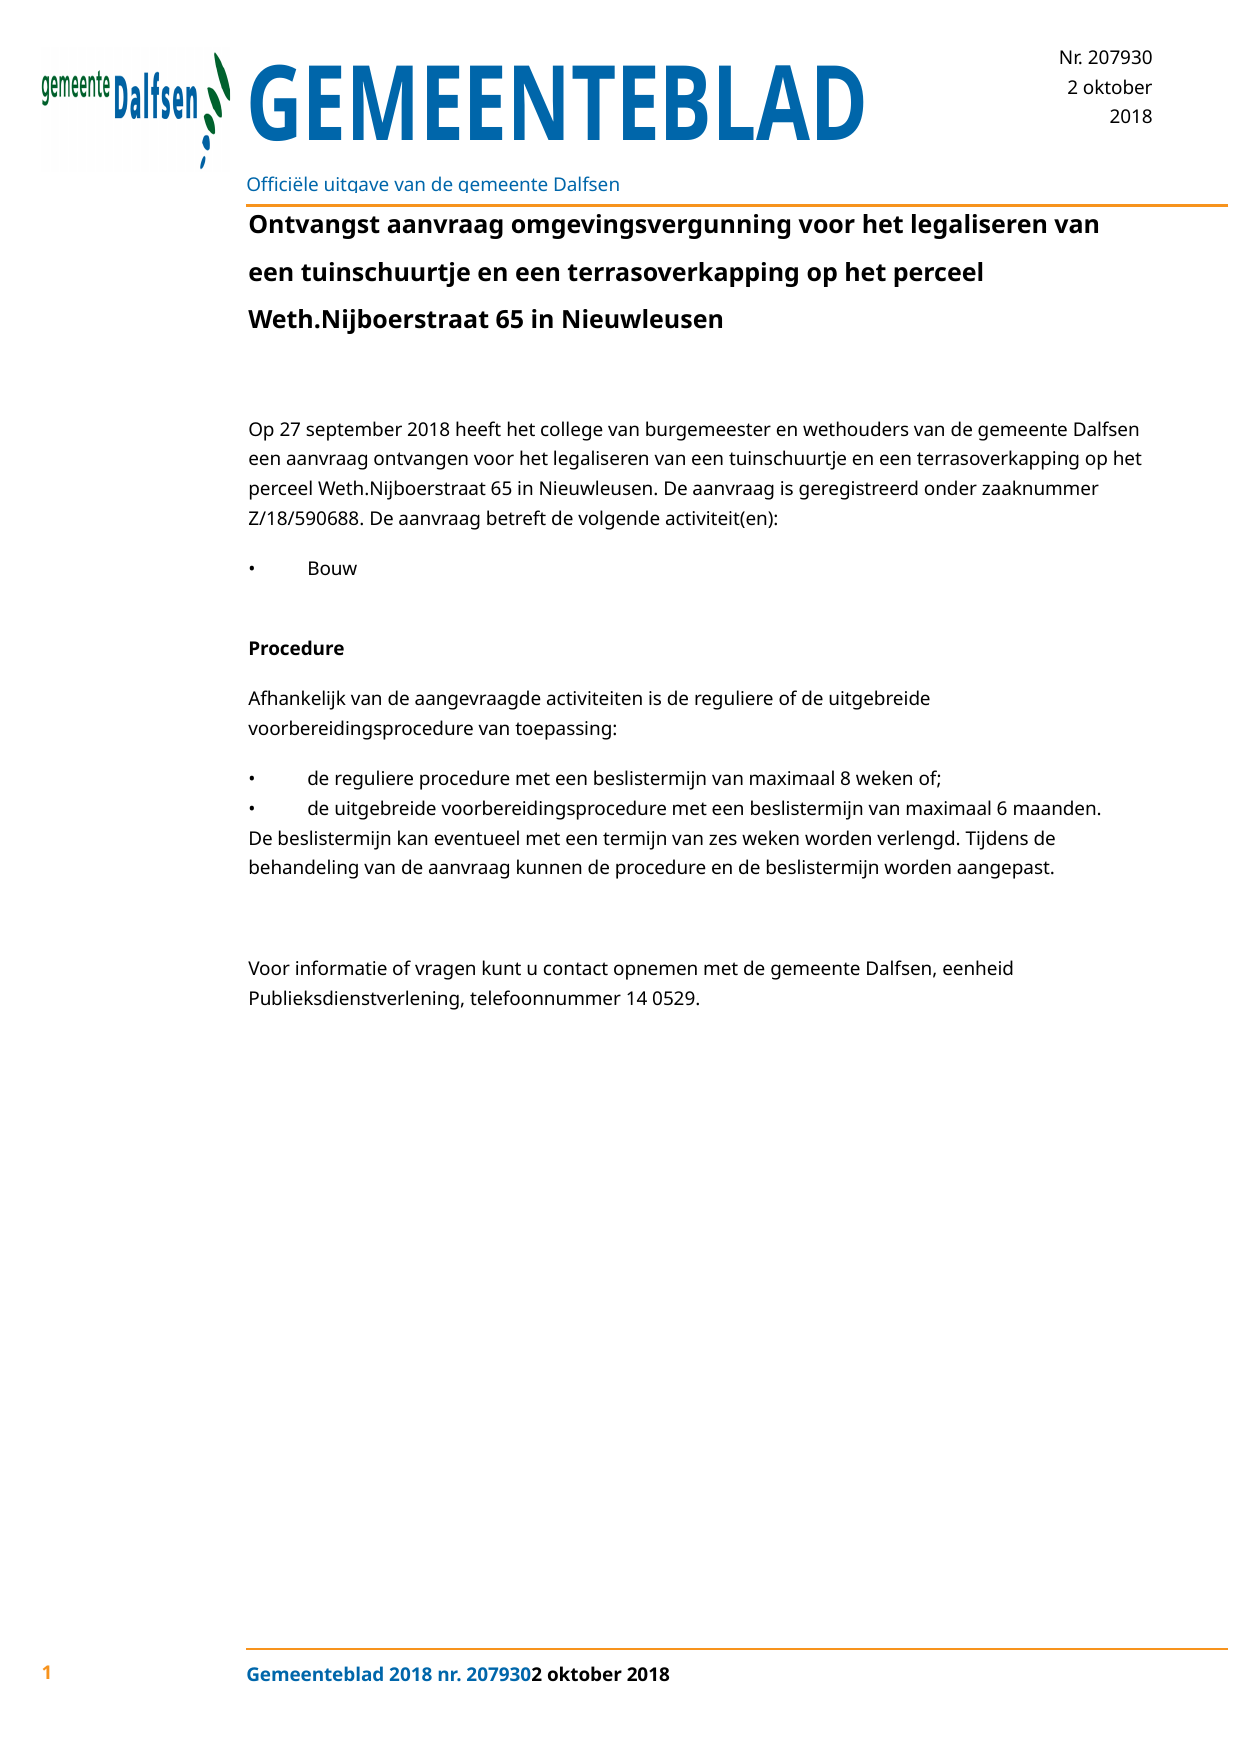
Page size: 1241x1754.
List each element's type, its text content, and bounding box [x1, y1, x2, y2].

text De beslistermijn kan eventueel met een termijn van zes weken worden verlengd. Tijdens de behandeling van de aanvraag kunnen de procedure en de beslistermijn worden aangepast. [248, 825, 1152, 880]
list de reguliere procedure met een beslistermijn van maximaal 8 weken of; [248, 766, 1152, 791]
text Op 27 september 2018 heeft het college van burgemeester en wethouders van de gemeente Dalfsen een aanvraag ontvangen voor het legaliseren van een tuinschuurtje en een terrasoverkapping op het perceel Weth.Nijboerstraat 65 in Nieuwleusen. De aanvraag is geregistreerd onder zaaknummer Z/18/590688. De aanvraag betreft de volgende activiteit(en): [248, 416, 1152, 530]
text Ontvangst aanvraag omgevingsvergunning voor het legaliseren van een tuinschuurtje en een terrasoverkapping op het perceel Weth.Nijboerstraat 65 in Nieuwleusen [248, 207, 1152, 336]
text Voor informatie of vragen kunt u contact opnemen met de gemeente Dalfsen, eenheid Publieksdienstverlening, telefoonnummer 14 0529. [248, 955, 1152, 1010]
picture [41, 47, 231, 172]
text Afhankelijk van de aangevraagde activiteiten is de reguliere of de uitgebreide voorbereidingsprocedure van toepassing: [248, 686, 1152, 741]
list de uitgebreide voorbereidingsprocedure met een beslistermijn van maximaal 6 maanden. [248, 795, 1152, 821]
text Procedure [248, 635, 1152, 661]
list Bouw [248, 555, 1152, 581]
